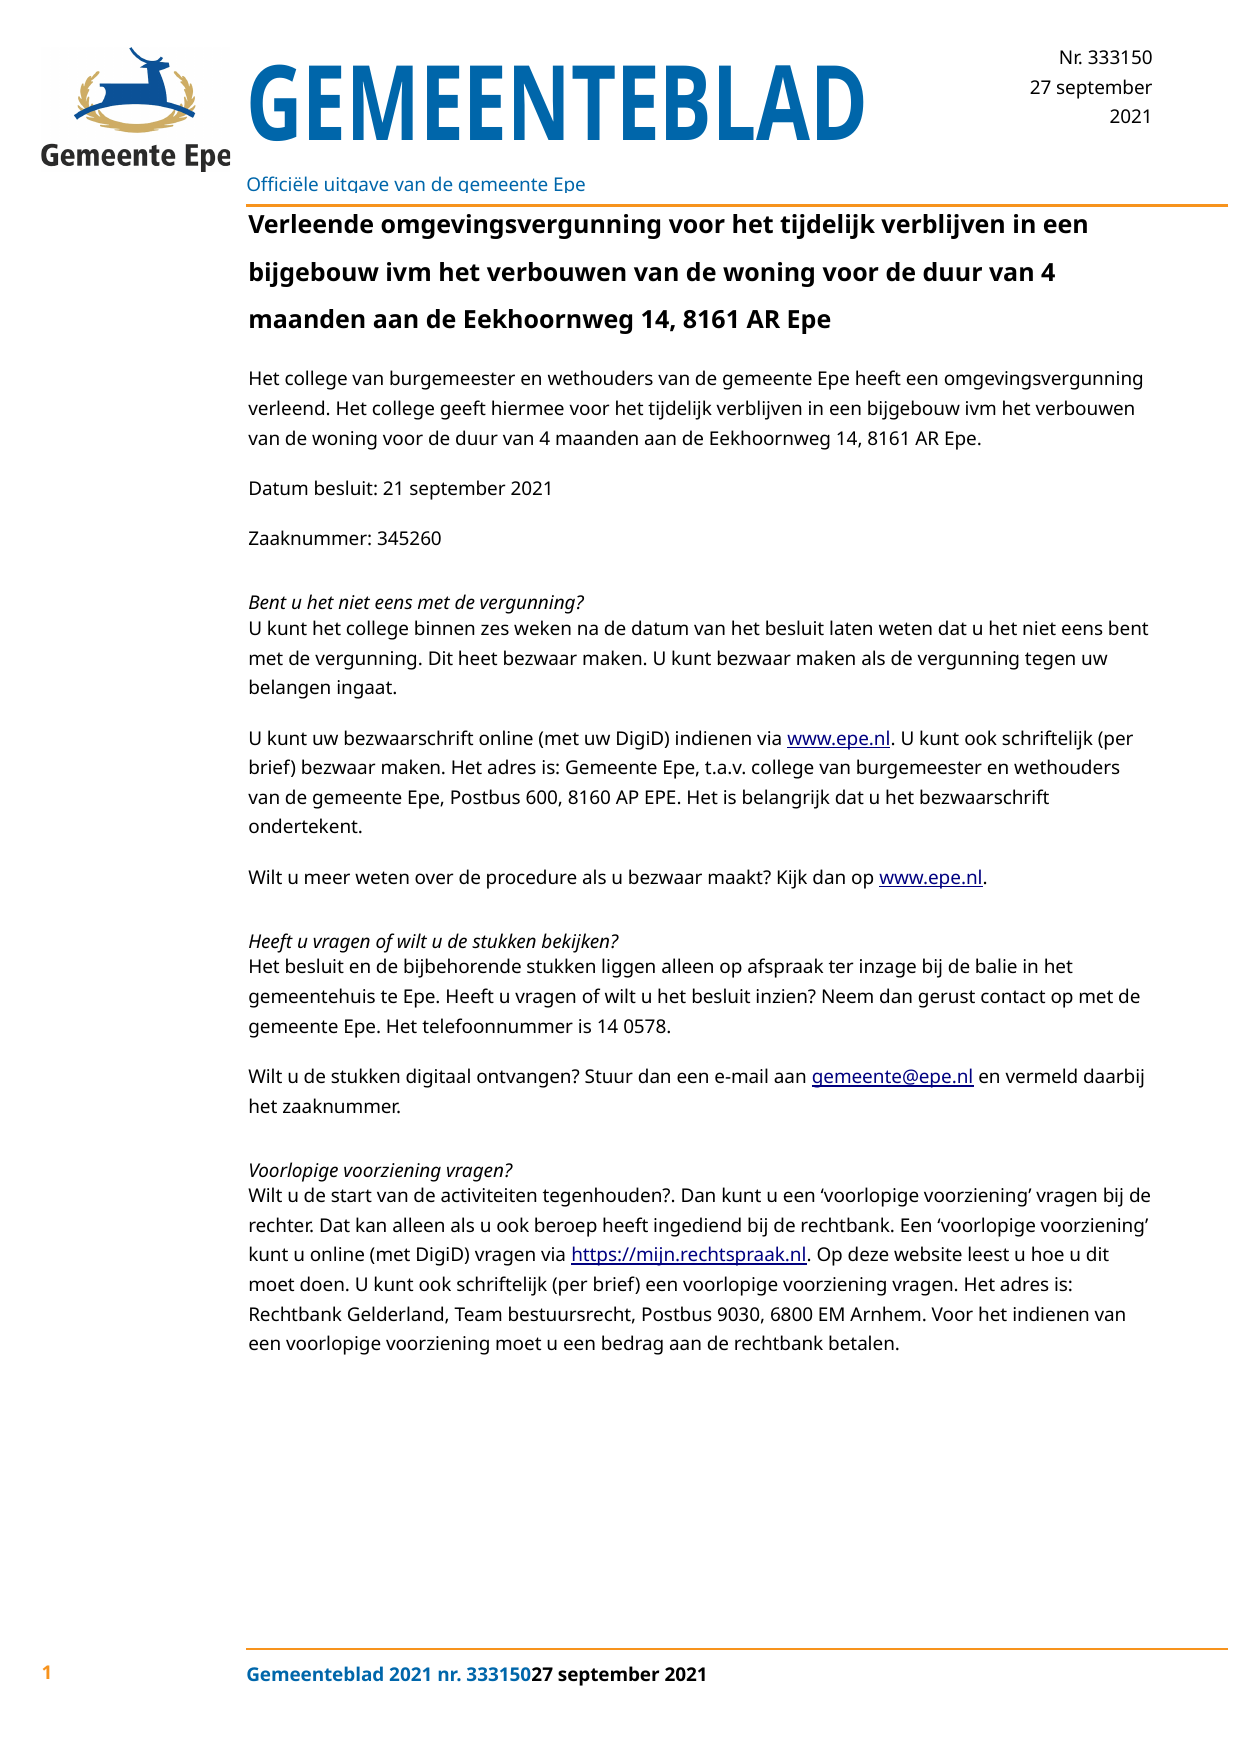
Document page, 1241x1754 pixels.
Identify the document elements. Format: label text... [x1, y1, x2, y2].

text Het besluit en de bijbehorende stukken liggen alleen op afspraak ter inzage bij de balie in het gemeentehuis te Epe. Heeft u vragen of wilt u het besluit inzien? Neem dan gerust contact op met de gemeente Epe. Het telefoonnummer is 14 0578. [248, 954, 1152, 1038]
text Wilt u de stukken digitaal ontvangen? Stuur dan een e-mail aan gemeente@epe.nl en vermeld daarbij het zaaknummer. [248, 1063, 1152, 1118]
picture [41, 47, 231, 172]
text Wilt u meer weten over de procedure als u bezwaar maakt? Kijk dan op www.epe.nl. [248, 864, 1152, 890]
text Verleende omgevingsvergunning voor het tijdelijk verblijven in een bijgebouw ivm het verbouwen van de woning voor de duur van 4 maanden aan de Eekhoornweg 14, 8161 AR Epe [248, 207, 1152, 336]
text Datum besluit: 21 september 2021 [248, 475, 1152, 501]
text Wilt u de start van de activiteiten tegenhouden?. Dan kunt u een ‘voorlopige voorziening’ vragen bij de rechter. Dat kan alleen als u ook beroep heeft ingediend bij de rechtbank. Een ‘voorlopige voorziening’ kunt u online (met DigiD) vragen via https://mijn.rechtspraak.nl. Op deze website leest u hoe u dit moet doen. U kunt ook schriftelijk (per brief) een voorlopige voorziening vragen. Het adres is: Rechtbank Gelderland, Team bestuursrecht, Postbus 9030, 6800 EM Arnhem. Voor het indienen van een voorlopige voorziening moet u een bedrag aan de rechtbank betalen. [248, 1182, 1152, 1356]
text Bent u het niet eens met de vergunning? [248, 589, 1152, 615]
text Heeft u vragen of wilt u de stukken bekijken? [248, 928, 1152, 954]
text Voorlopige voorziening vragen? [248, 1157, 1152, 1182]
text Zaaknummer: 345260 [248, 526, 1152, 551]
text U kunt uw bezwaarschrift online (met uw DigiD) indienen via www.epe.nl. U kunt ook schriftelijk (per brief) bezwaar maken. Het adres is: Gemeente Epe, t.a.v. college van burgemeester en wethouders van de gemeente Epe, Postbus 600, 8160 AP EPE. Het is belangrijk dat u het bezwaarschrift ondertekent. [248, 725, 1152, 839]
text Het college van burgemeester en wethouders van de gemeente Epe heeft een omgevingsvergunning verleend. Het college geeft hiermee voor het tijdelijk verblijven in een bijgebouw ivm het verbouwen van de woning voor de duur van 4 maanden aan de Eekhoornweg 14, 8161 AR Epe. [248, 366, 1152, 450]
text U kunt het college binnen zes weken na de datum van het besluit laten weten dat u het niet eens bent met de vergunning. Dit heet bezwaar maken. U kunt bezwaar maken als de vergunning tegen uw belangen ingaat. [248, 615, 1152, 700]
